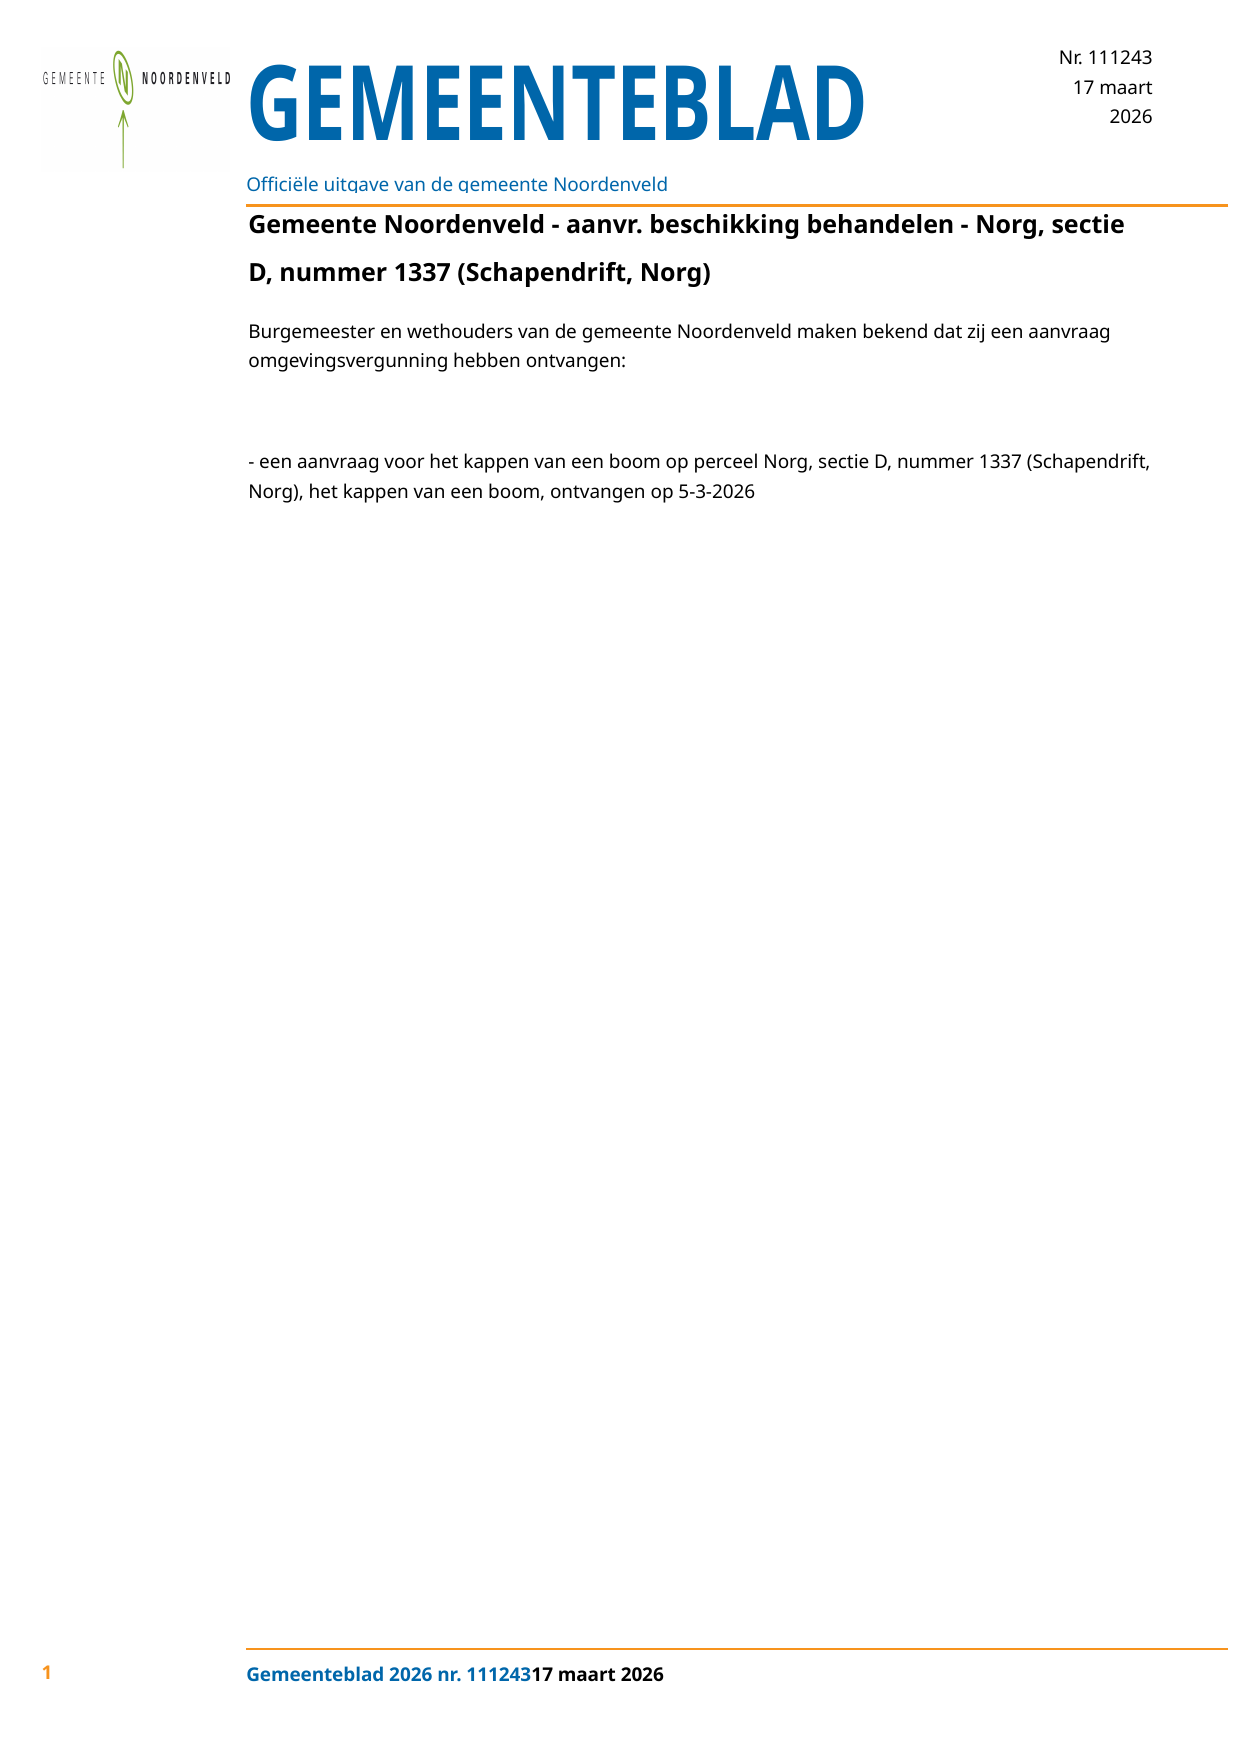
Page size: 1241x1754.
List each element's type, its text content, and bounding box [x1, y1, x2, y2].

text Gemeente Noordenveld - aanvr. beschikking behandelen - Norg, sectie D, nummer 1337 (Schapendrift, Norg) [248, 207, 1152, 288]
text - een aanvraag voor het kappen van een boom op perceel Norg, sectie D, nummer 1337 (Schapendrift, Norg), het kappen van een boom, ontvangen op 5-3-2026 [248, 448, 1152, 504]
text Burgemeester en wethouders van de gemeente Noordenveld maken bekend dat zij een aanvraag omgevingsvergunning hebben ontvangen: [248, 318, 1152, 373]
picture [41, 47, 231, 172]
